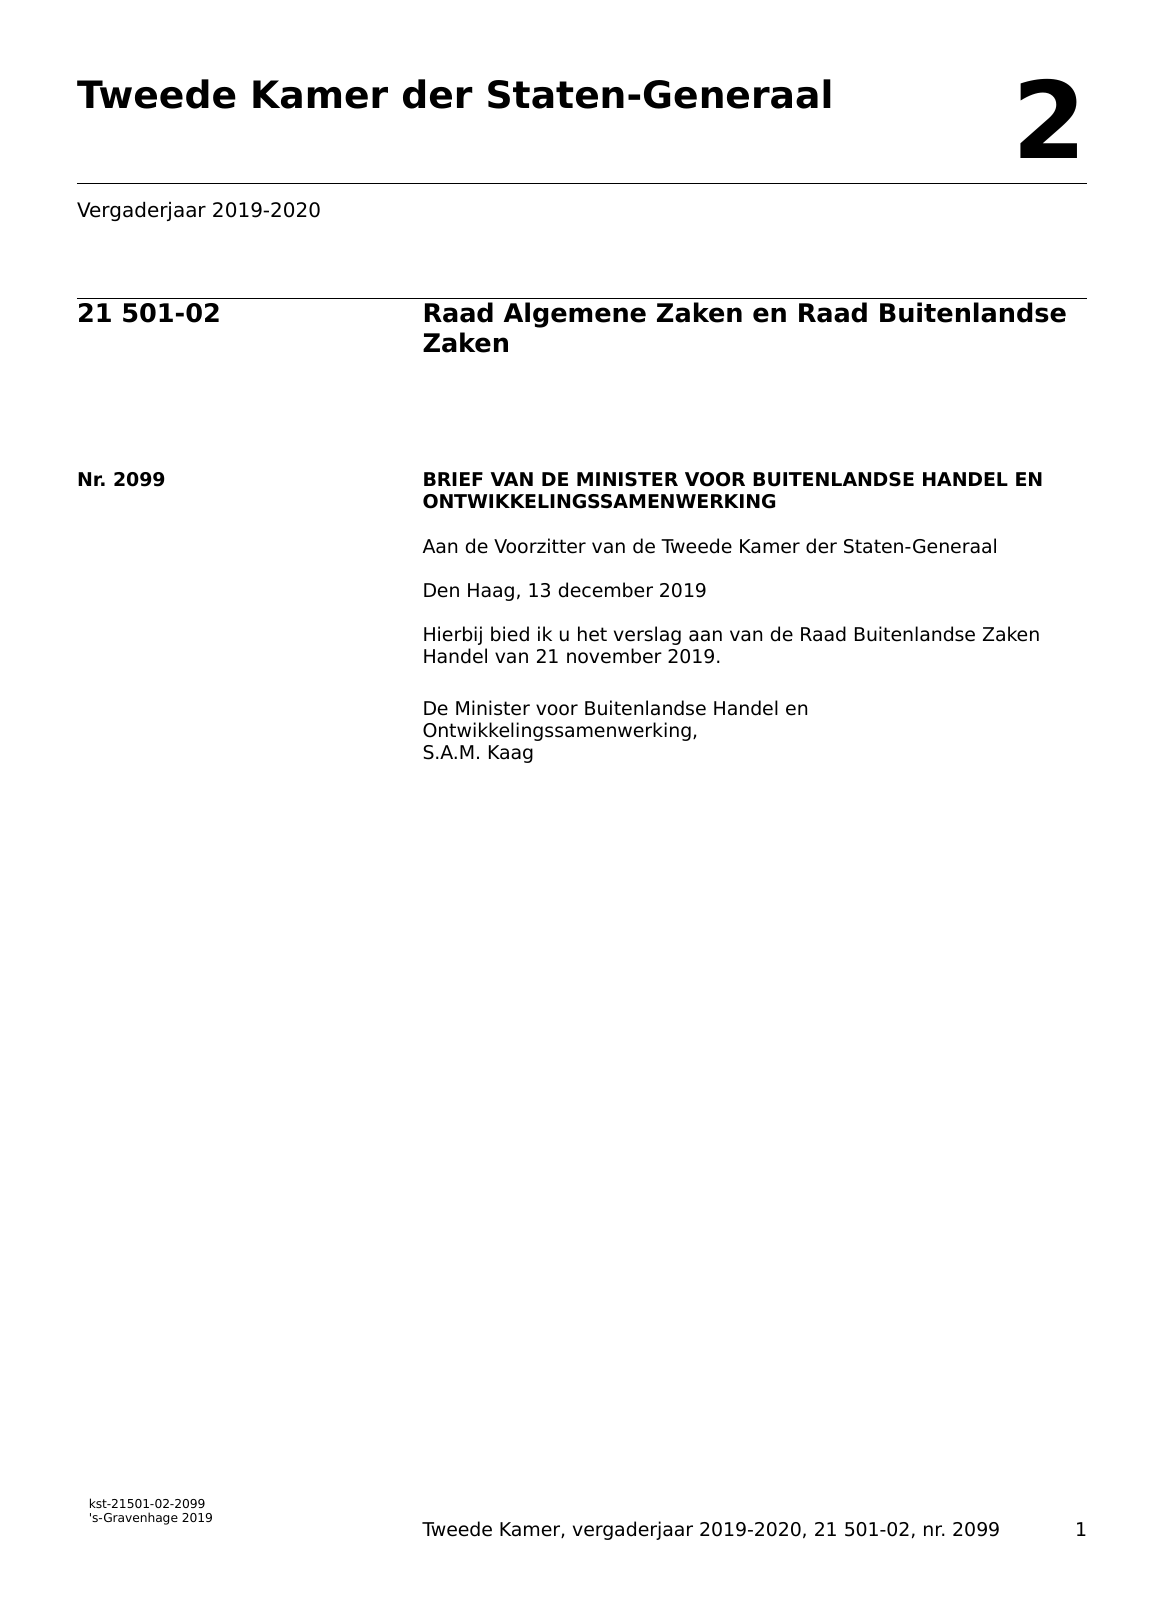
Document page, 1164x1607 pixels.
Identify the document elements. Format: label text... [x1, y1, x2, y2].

text Hierbij bied ik u het verslag aan van de Raad Buitenlandse Zaken Handel van 21 november 2019. [422, 624, 1087, 668]
table_header 2 [886, 59, 1087, 183]
text De Minister voor Buitenlandse Handel en Ontwikkelingssamenwerking, S.A.M. Kaag [422, 698, 1087, 764]
text Aan de Voorzitter van de Tweede Kamer der Staten-Generaal [422, 536, 1087, 557]
subtitle 21 501-02 Raad Algemene Zaken en Raad Buitenlandse Zaken [77, 299, 1087, 358]
subtitle Nr. 2099 BRIEF VAN DE MINISTER VOOR BUITENLANDSE HANDEL EN ONTWIKKELINGSSAMENWERKING [77, 469, 1087, 513]
table_cell Vergaderjaar 2019-2020 [77, 184, 1087, 298]
text Den Haag, 13 december 2019 [422, 580, 1087, 602]
table_header Tweede Kamer der Staten-Generaal [77, 59, 886, 183]
text 's-Gravenhage 2019 [88, 1511, 323, 1525]
text kst-21501-02-2099 [88, 1497, 323, 1511]
